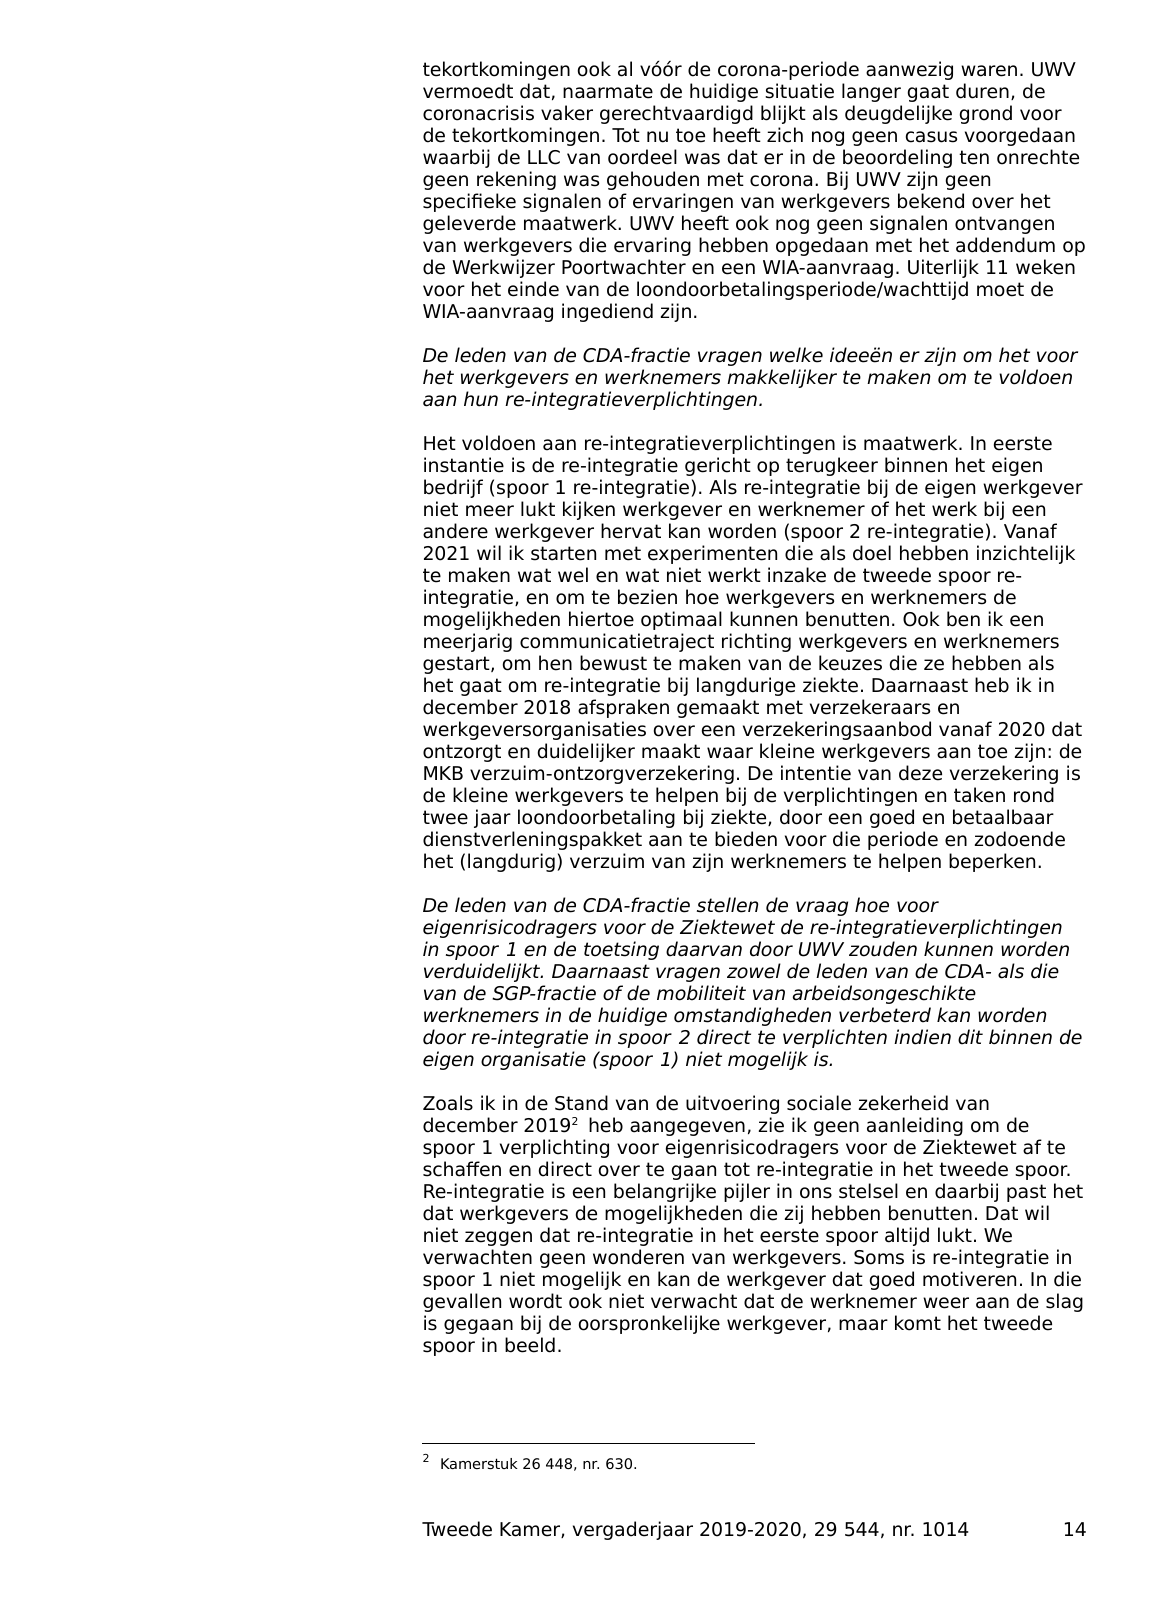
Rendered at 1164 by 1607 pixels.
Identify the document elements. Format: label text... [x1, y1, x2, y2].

text tekortkomingen ook al vóór de corona-periode aanwezig waren. UWV vermoedt dat, naarmate de huidige situatie langer gaat duren, de coronacrisis vaker gerechtvaardigd blijkt als deugdelijke grond voor de tekortkomingen. Tot nu toe heeft zich nog geen casus voorgedaan waarbij de LLC van oordeel was dat er in de beoordeling ten onrechte geen rekening was gehouden met corona. Bij UWV zijn geen specifieke signalen of ervaringen van werkgevers bekend over het geleverde maatwerk. UWV heeft ook nog geen signalen ontvangen van werkgevers die ervaring hebben opgedaan met het addendum op de Werkwijzer Poortwachter en een WIA-aanvraag. Uiterlijk 11 weken voor het einde van de loondoorbetalingsperiode/wachttijd moet de WIA-aanvraag ingediend zijn. [422, 59, 1087, 323]
text Zoals ik in de Stand van de uitvoering sociale zekerheid van december 2019 heb aangegeven, zie ik geen aanleiding om de spoor 1 verplichting voor eigenrisicodragers voor de Ziektewet af te schaffen en direct over te gaan tot re-integratie in het tweede spoor. Re-integratie is een belangrijke pijler in ons stelsel en daarbij past het dat werkgevers de mogelijkheden die zij hebben benutten. Dat wil niet zeggen dat re-integratie in het eerste spoor altijd lukt. We verwachten geen wonderen van werkgevers. Soms is re-integratie in spoor 1 niet mogelijk en kan de werkgever dat goed motiveren. In die gevallen wordt ook niet verwacht dat de werknemer weer aan de slag is gegaan bij de oorspronkelijke werkgever, maar komt het tweede spoor in beeld. [422, 1093, 1087, 1357]
text Het voldoen aan re-integratieverplichtingen is maatwerk. In eerste instantie is de re-integratie gericht op terugkeer binnen het eigen bedrijf (spoor 1 re-integratie). Als re-integratie bij de eigen werkgever niet meer lukt kijken werkgever en werknemer of het werk bij een andere werkgever hervat kan worden (spoor 2 re-integratie). Vanaf 2021 wil ik starten met experimenten die als doel hebben inzichtelijk te maken wat wel en wat niet werkt inzake de tweede spoor re-integratie, en om te bezien hoe werkgevers en werknemers de mogelijkheden hiertoe optimaal kunnen benutten. Ook ben ik een meerjarig communicatietraject richting werkgevers en werknemers gestart, om hen bewust te maken van de keuzes die ze hebben als het gaat om re-integratie bij langdurige ziekte. Daarnaast heb ik in december 2018 afspraken gemaakt met verzekeraars en werkgeversorganisaties over een verzekeringsaanbod vanaf 2020 dat ontzorgt en duidelijker maakt waar kleine werkgevers aan toe zijn: de MKB verzuim-ontzorgverzekering. De intentie van deze verzekering is de kleine werkgevers te helpen bij de verplichtingen en taken rond twee jaar loondoorbetaling bij ziekte, door een goed en betaalbaar dienstverleningspakket aan te bieden voor die periode en zodoende het (langdurig) verzuim van zijn werknemers te helpen beperken. [422, 433, 1087, 873]
text Kamerstuk 26 448, nr. 630. [422, 1452, 1087, 1474]
text De leden van de CDA-fractie stellen de vraag hoe voor eigenrisicodragers voor de Ziektewet de re-integratieverplichtingen in spoor 1 en de toetsing daarvan door UWV zouden kunnen worden verduidelijkt. Daarnaast vragen zowel de leden van de CDA- als die van de SGP-fractie of de mobiliteit van arbeidsongeschikte werknemers in de huidige omstandigheden verbeterd kan worden door re-integratie in spoor 2 direct te verplichten indien dit binnen de eigen organisatie (spoor 1) niet mogelijk is. [422, 895, 1087, 1071]
text De leden van de CDA-fractie vragen welke ideeën er zijn om het voor het werkgevers en werknemers makkelijker te maken om te voldoen aan hun re-integratieverplichtingen. [422, 345, 1087, 411]
